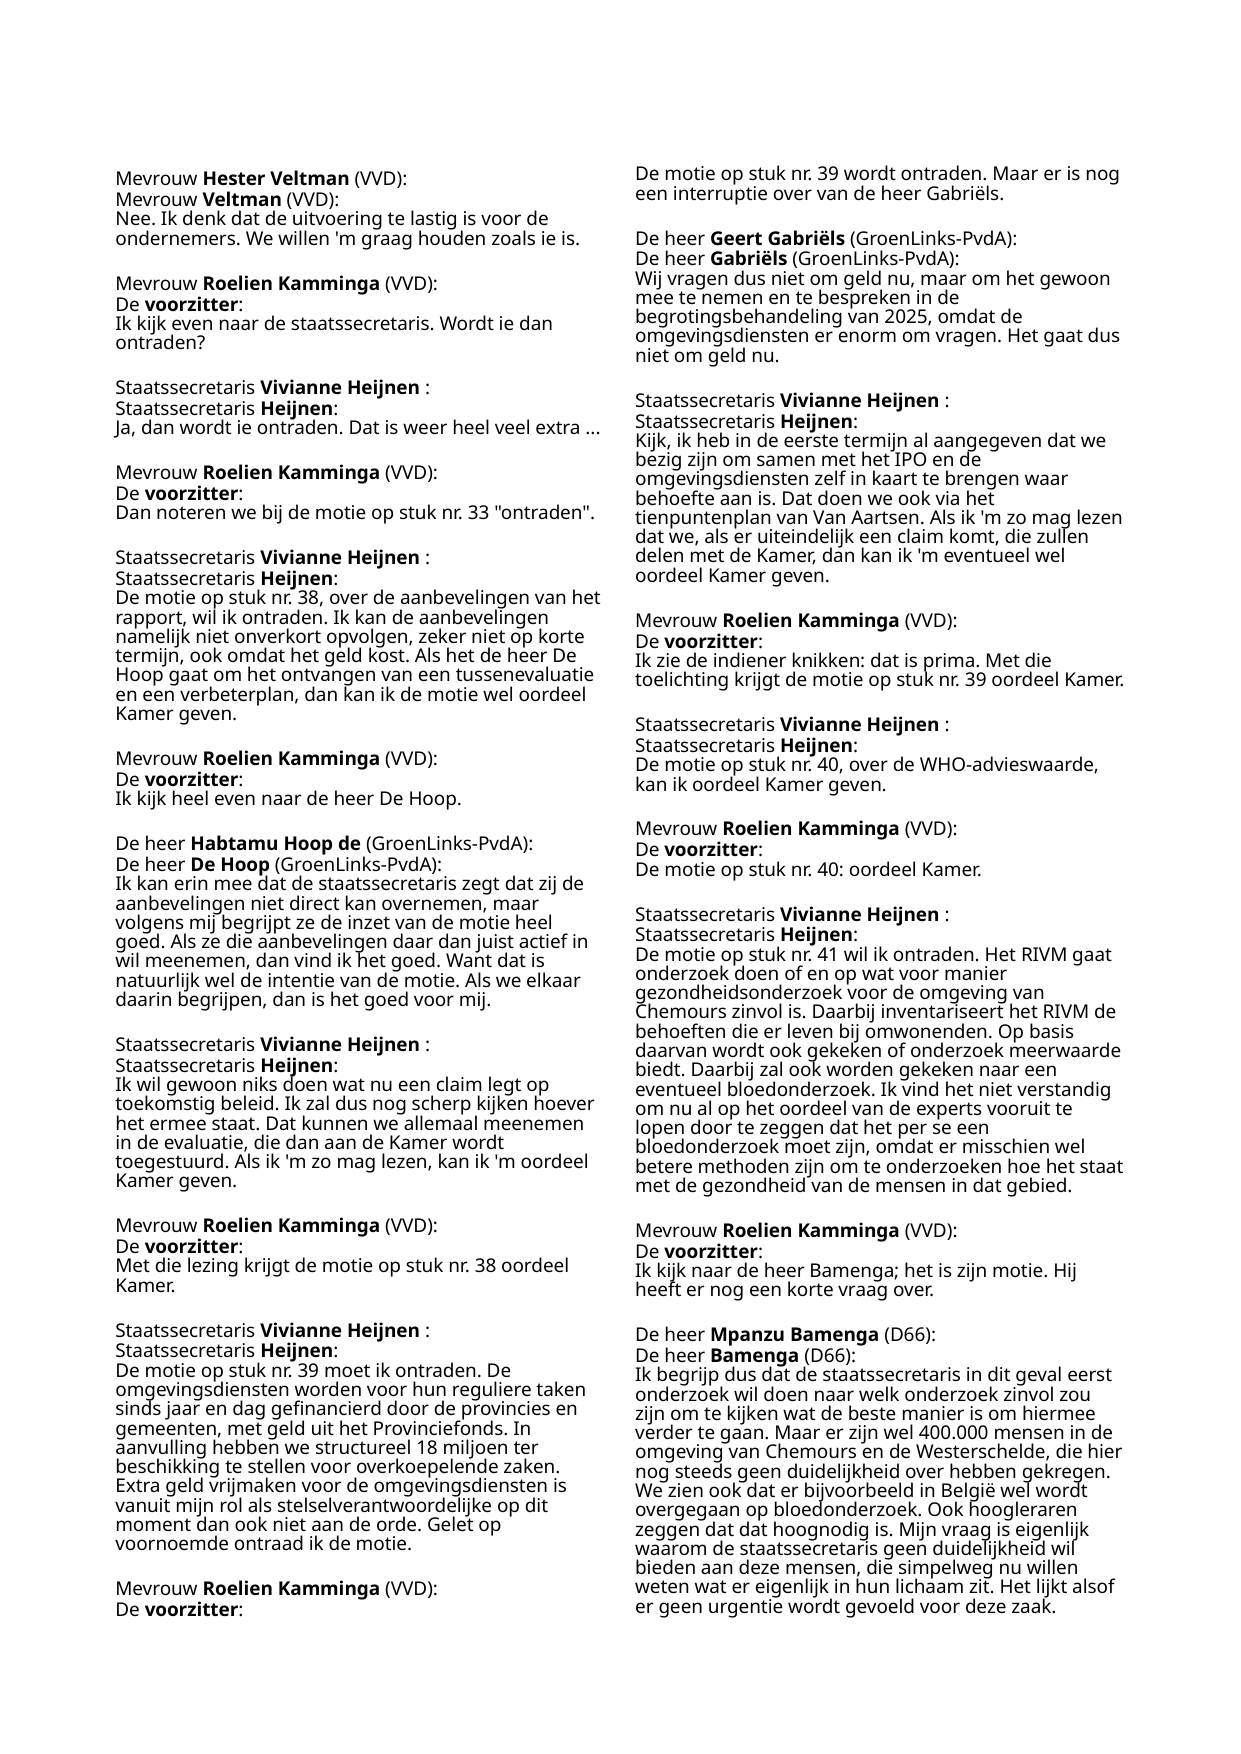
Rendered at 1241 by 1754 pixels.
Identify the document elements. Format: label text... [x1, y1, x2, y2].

text De motie op stuk nr. 39 wordt ontraden. Maar er is nog een interruptie over van de heer Gabriëls. [635, 165, 1125, 204]
text Staatssecretaris Vivianne Heijnen : [115, 1317, 605, 1342]
text De voorzitter: [115, 296, 605, 315]
text Staatssecretaris Heijnen: [115, 400, 605, 419]
text Dan noteren we bij de motie op stuk nr. 33 "ontraden". [115, 504, 605, 523]
text Nee. Ik denk dat de uitvoering te lastig is voor de ondernemers. We willen 'm graag houden zoals ie is. [115, 210, 605, 249]
text De heer Habtamu Hoop de (GroenLinks-PvdA): [115, 830, 605, 856]
text Mevrouw Roelien Kamminga (VVD): [115, 270, 605, 296]
text Mevrouw Roelien Kamminga (VVD): [635, 1217, 1125, 1243]
text De motie op stuk nr. 39 moet ik ontraden. De omgevingsdiensten worden voor hun reguliere taken sinds jaar en dag gefinancierd door de provincies en gemeenten, met geld uit het Provinciefonds. In aanvulling hebben we structureel 18 miljoen ter beschikking te stellen voor overkoepelende zaken. Extra geld vrijmaken voor de omgevingsdiensten is vanuit mijn rol als stelselverantwoordelijke op dit moment dan ook niet aan de orde. Gelet op voornoemde ontraad ik de motie. [115, 1362, 605, 1554]
text Staatssecretaris Heijnen: [635, 737, 1125, 756]
text Ik zie de indiener knikken: dat is prima. Met die toelichting krijgt de motie op stuk nr. 39 oordeel Kamer. [635, 652, 1125, 690]
text De voorzitter: [115, 771, 605, 790]
text De heer Geert Gabriëls (GroenLinks-PvdA): [635, 225, 1125, 250]
text Staatssecretaris Vivianne Heijnen : [115, 544, 605, 570]
text Ik begrijp dus dat de staatssecretaris in dit geval eerst onderzoek wil doen naar welk onderzoek zinvol zou zijn om te kijken wat de beste manier is om hiermee verder te gaan. Maar er zijn wel 400.000 mensen in de omgeving van Chemours en de Westerschelde, die hier nog steeds geen duidelijkheid over hebben gekregen. We zien ook dat er bijvoorbeeld in België wel wordt overgegaan op bloedonderzoek. Ook hoogleraren zeggen dat dat hoognodig is. Mijn vraag is eigenlijk waarom de staatssecretaris geen duidelijkheid wil bieden aan deze mensen, die simpelweg nu willen weten wat er eigenlijk in hun lichaam zit. Het lijkt alsof er geen urgentie wordt gevoeld voor deze zaak. [635, 1366, 1125, 1617]
text De voorzitter: [115, 1601, 605, 1620]
text De motie op stuk nr. 40, over de WHO-advieswaarde, kan ik oordeel Kamer geven. [635, 756, 1125, 795]
text De voorzitter: [635, 841, 1125, 861]
text Ik kijk heel even naar de heer De Hoop. [115, 790, 605, 809]
text De heer Bamenga (D66): [635, 1347, 1125, 1366]
text Mevrouw Roelien Kamminga (VVD): [115, 745, 605, 771]
text Kijk, ik heb in de eerste termijn al aangegeven dat we bezig zijn om samen met het IPO en de omgevingsdiensten zelf in kaart te brengen waar behoefte aan is. Dat doen we ook via het tienpuntenplan van Van Aartsen. Als ik 'm zo mag lezen dat we, als er uiteindelijk een claim komt, die zullen delen met de Kamer, dan kan ik 'm eventueel wel oordeel Kamer geven. [635, 432, 1125, 586]
text Staatssecretaris Heijnen: [635, 926, 1125, 946]
text Staatssecretaris Vivianne Heijnen : [115, 1031, 605, 1057]
text Mevrouw Veltman (VVD): [115, 191, 605, 210]
text Staatssecretaris Vivianne Heijnen : [635, 901, 1125, 926]
text Mevrouw Roelien Kamminga (VVD): [115, 459, 605, 485]
text De voorzitter: [115, 485, 605, 504]
text Mevrouw Roelien Kamminga (VVD): [635, 607, 1125, 633]
text Mevrouw Roelien Kamminga (VVD): [115, 1575, 605, 1601]
text De voorzitter: [635, 1243, 1125, 1262]
text De motie op stuk nr. 41 wil ik ontraden. Het RIVM gaat onderzoek doen of en op wat voor manier gezondheidsonderzoek voor de omgeving van Chemours zinvol is. Daarbij inventariseert het RIVM de behoeften die er leven bij omwonenden. Op basis daarvan wordt ook gekeken of onderzoek meerwaarde biedt. Daarbij zal ook worden gekeken naar een eventueel bloedonderzoek. Ik vind het niet verstandig om nu al op het oordeel van de experts vooruit te lopen door te zeggen dat het per se een bloedonderzoek moet zijn, omdat er misschien wel betere methoden zijn om te onderzoeken hoe het staat met de gezondheid van de mensen in dat gebied. [635, 946, 1125, 1196]
text De voorzitter: [115, 1238, 605, 1257]
text Mevrouw Roelien Kamminga (VVD): [635, 816, 1125, 841]
text Mevrouw Hester Veltman (VVD): [115, 165, 605, 191]
text De heer De Hoop (GroenLinks-PvdA): [115, 856, 605, 875]
text De heer Gabriëls (GroenLinks-PvdA): [635, 250, 1125, 270]
text Met die lezing krijgt de motie op stuk nr. 38 oordeel Kamer. [115, 1257, 605, 1296]
text Ik kijk even naar de staatssecretaris. Wordt ie dan ontraden? [115, 315, 605, 353]
text Ik kan erin mee dat de staatssecretaris zegt dat zij de aanbevelingen niet direct kan overnemen, maar volgens mij begrijpt ze de inzet van de motie heel goed. Als ze die aanbevelingen daar dan juist actief in wil meenemen, dan vind ik het goed. Want dat is natuurlijk wel de intentie van de motie. Als we elkaar daarin begrijpen, dan is het goed voor mij. [115, 875, 605, 1010]
text Ja, dan wordt ie ontraden. Dat is weer heel veel extra ... [115, 419, 605, 438]
text Staatssecretaris Heijnen: [115, 1342, 605, 1362]
text Mevrouw Roelien Kamminga (VVD): [115, 1212, 605, 1238]
text De motie op stuk nr. 40: oordeel Kamer. [635, 861, 1125, 880]
text Staatssecretaris Vivianne Heijnen : [115, 374, 605, 400]
text De heer Mpanzu Bamenga (D66): [635, 1321, 1125, 1347]
text Wij vragen dus niet om geld nu, maar om het gewoon mee te nemen en te bespreken in de begrotingsbehandeling van 2025, omdat de omgevingsdiensten er enorm om vragen. Het gaat dus niet om geld nu. [635, 270, 1125, 366]
text Ik kijk naar de heer Bamenga; het is zijn motie. Hij heeft er nog een korte vraag over. [635, 1262, 1125, 1301]
text Ik wil gewoon niks doen wat nu een claim legt op toekomstig beleid. Ik zal dus nog scherp kijken hoever het ermee staat. Dat kunnen we allemaal meenemen in de evaluatie, die dan aan de Kamer wordt toegestuurd. Als ik 'm zo mag lezen, kan ik 'm oordeel Kamer geven. [115, 1076, 605, 1192]
text Staatssecretaris Heijnen: [115, 1057, 605, 1076]
text Staatssecretaris Vivianne Heijnen : [635, 387, 1125, 413]
text De motie op stuk nr. 38, over de aanbevelingen van het rapport, wil ik ontraden. Ik kan de aanbevelingen namelijk niet onverkort opvolgen, zeker niet op korte termijn, ook omdat het geld kost. Als het de heer De Hoop gaat om het ontvangen van een tussenevaluatie en een verbeterplan, dan kan ik de motie wel oordeel Kamer geven. [115, 589, 605, 724]
text Staatssecretaris Heijnen: [635, 413, 1125, 432]
text Staatssecretaris Vivianne Heijnen : [635, 711, 1125, 737]
text De voorzitter: [635, 633, 1125, 652]
text Staatssecretaris Heijnen: [115, 570, 605, 589]
